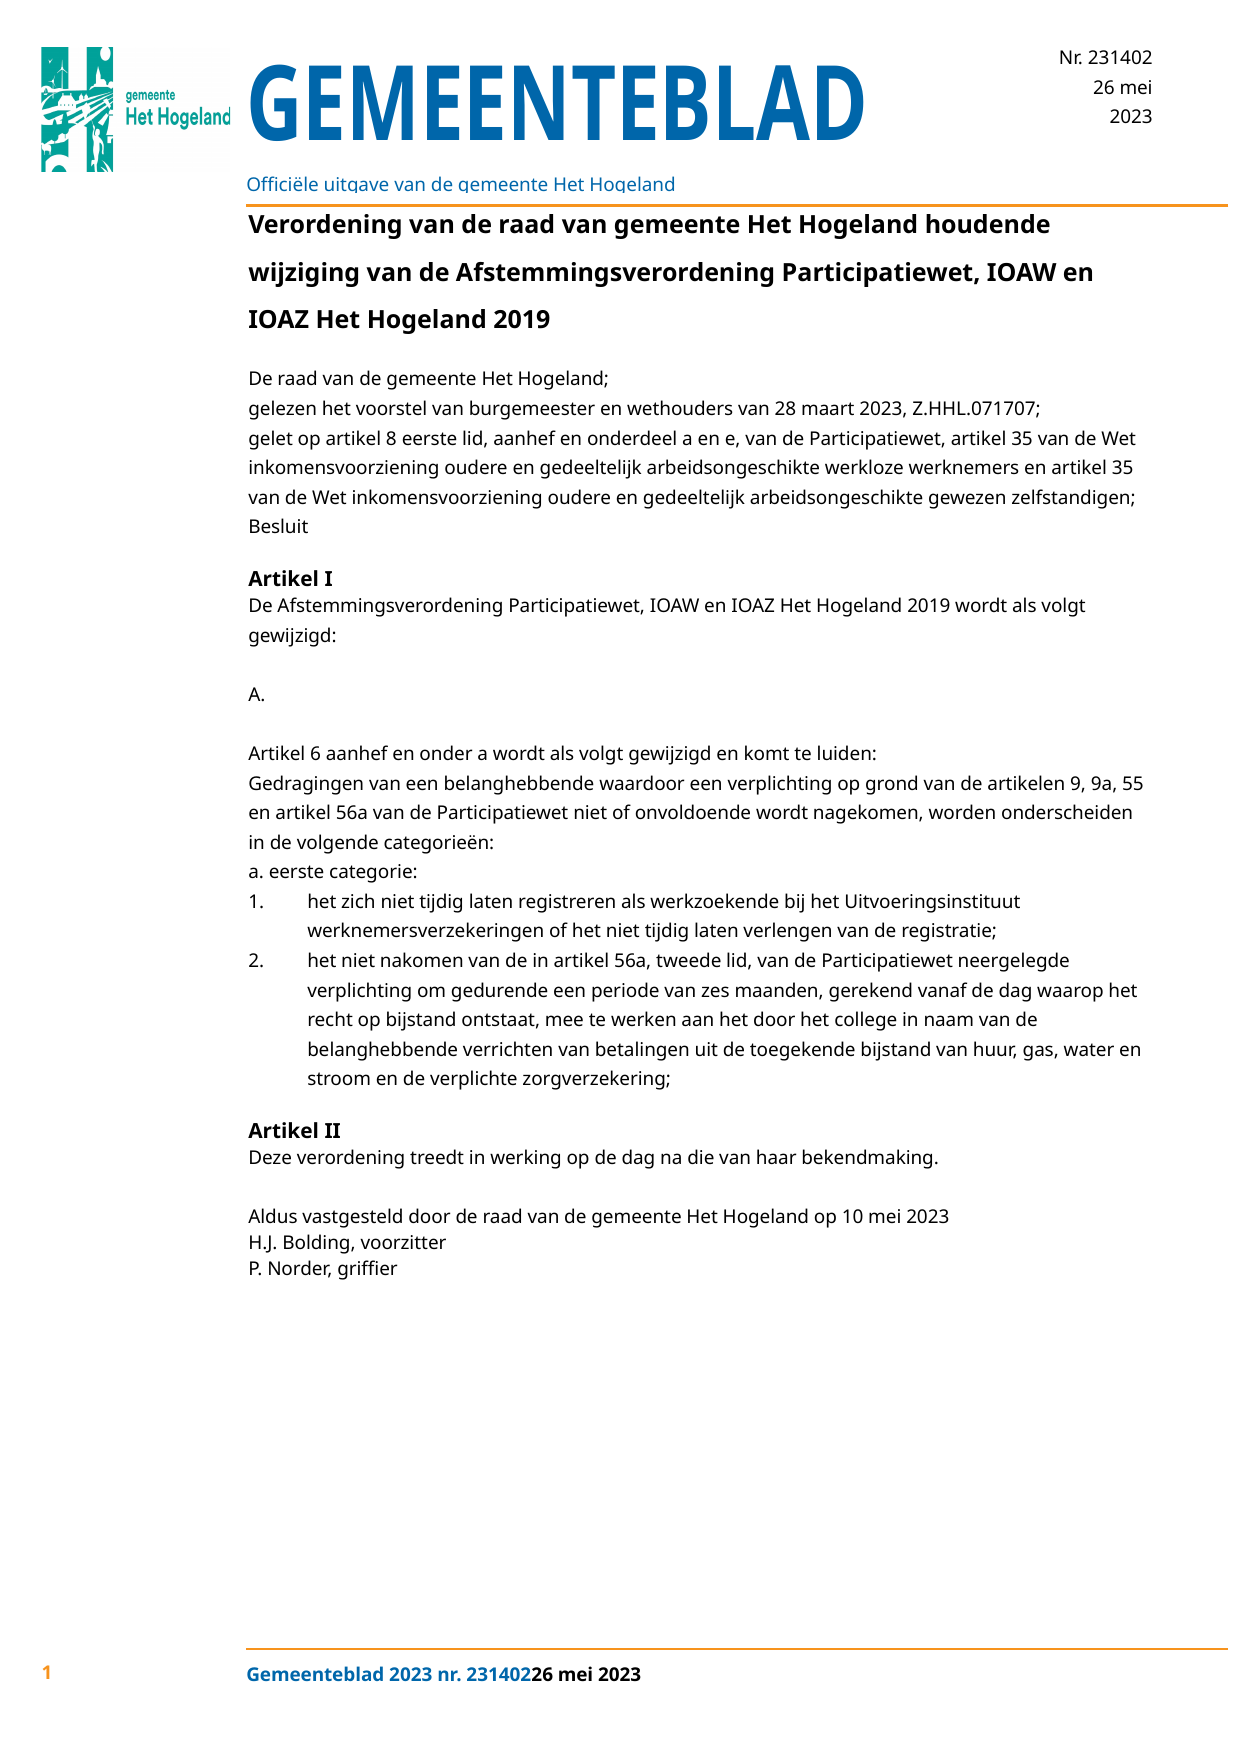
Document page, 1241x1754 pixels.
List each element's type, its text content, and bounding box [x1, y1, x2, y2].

text Artikel I [248, 564, 1152, 592]
list het niet nakomen van de in artikel 56a, tweede lid, van de Participatiewet neergelegde verplichting om gedurende een periode van zes maanden, gerekend vanaf de dag waarop het recht op bijstand ontstaat, mee te werken aan het door het college in naam van de belanghebbende verrichten van betalingen uit de toegekende bijstand van huur, gas, water en stroom en de verplichte zorgverzekering; [248, 947, 1152, 1091]
text gelet op artikel 8 eerste lid, aanhef en onderdeel a en e, van de Participatiewet, artikel 35 van de Wet inkomensvoorziening oudere en gedeeltelijk arbeidsongeschikte werkloze werknemers en artikel 35 van de Wet inkomensvoorziening oudere en gedeeltelijk arbeidsongeschikte gewezen zelfstandigen; [248, 425, 1152, 509]
text A. [248, 681, 1152, 707]
text De raad van de gemeente Het Hogeland; [248, 366, 1152, 391]
text gelezen het voorstel van burgemeester en wethouders van 28 maart 2023, Z.HHL.071707; [248, 395, 1152, 421]
text Verordening van de raad van gemeente Het Hogeland houdende wijziging van de Afstemmingsverordening Participatiewet, IOAW en IOAZ Het Hogeland 2019 [248, 207, 1152, 336]
text De Afstemmingsverordening Participatiewet, IOAW en IOAZ Het Hogeland 2019 wordt als volgt gewijzigd: [248, 592, 1152, 648]
text a. eerste categorie: [248, 858, 1152, 884]
text P. Norder, griffier [248, 1255, 1152, 1281]
text H.J. Bolding, voorzitter [248, 1229, 1152, 1255]
text Artikel 6 aanhef en onder a wordt als volgt gewijzigd en komt te luiden: [248, 740, 1152, 766]
picture [41, 47, 231, 172]
text Artikel II [248, 1116, 1152, 1144]
list het zich niet tijdig laten registreren als werkzoekende bij het Uitvoeringsinstituut werknemersverzekeringen of het niet tijdig laten verlengen van de registratie; [248, 888, 1152, 943]
text Aldus vastgesteld door de raad van de gemeente Het Hogeland op 10 mei 2023 [248, 1204, 1152, 1229]
text Gedragingen van een belanghebbende waardoor een verplichting op grond van de artikelen 9, 9a, 55 en artikel 56a van de Participatiewet niet of onvoldoende wordt nagekomen, worden onderscheiden in de volgende categorieën: [248, 770, 1152, 855]
text Deze verordening treedt in werking op de dag na die van haar bekendmaking. [248, 1144, 1152, 1170]
text Besluit [248, 513, 1152, 539]
